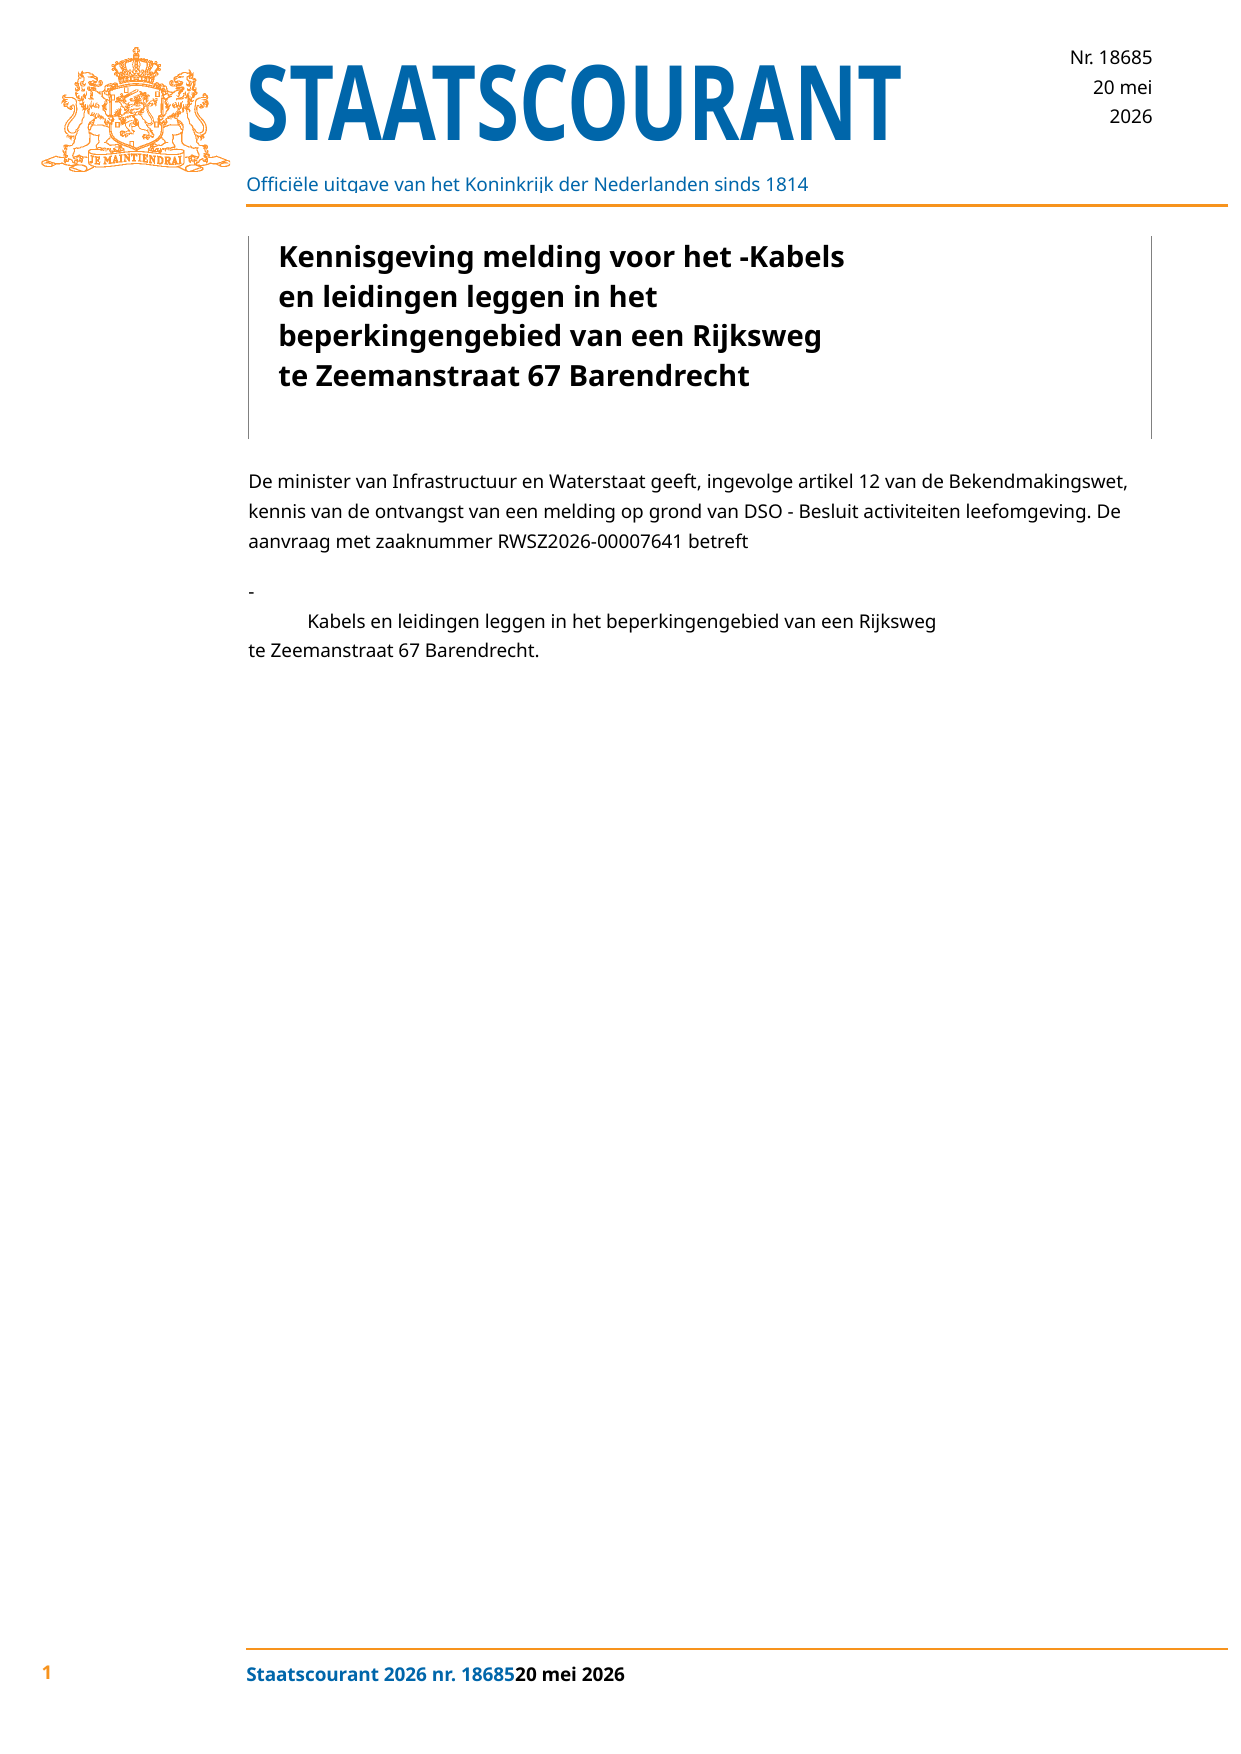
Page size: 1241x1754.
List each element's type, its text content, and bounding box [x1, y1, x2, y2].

text De minister van Infrastructuur en Waterstaat geeft, ingevolge artikel 12 van de Bekendmakingswet, kennis van de ontvangst van een melding op grond van DSO - Besluit activiteiten leefomgeving. De aanvraag met zaaknummer RWSZ2026-00007641 betreft [248, 469, 1152, 553]
table_header [1090, 236, 1151, 413]
table_header [850, 414, 1151, 439]
picture [41, 47, 231, 172]
table_header [850, 236, 912, 413]
table_header Kennisgeving melding voor het -Kabels en leidingen leggen in het beperkingengebied van een Rijksweg te Zeemanstraat 67 Barendrecht [249, 236, 850, 439]
picture [912, 236, 1090, 414]
text te Zeemanstraat 67 Barendrecht. [248, 637, 1152, 663]
list Kabels en leidingen leggen in het beperkingengebied van een Rijksweg [248, 608, 1152, 633]
